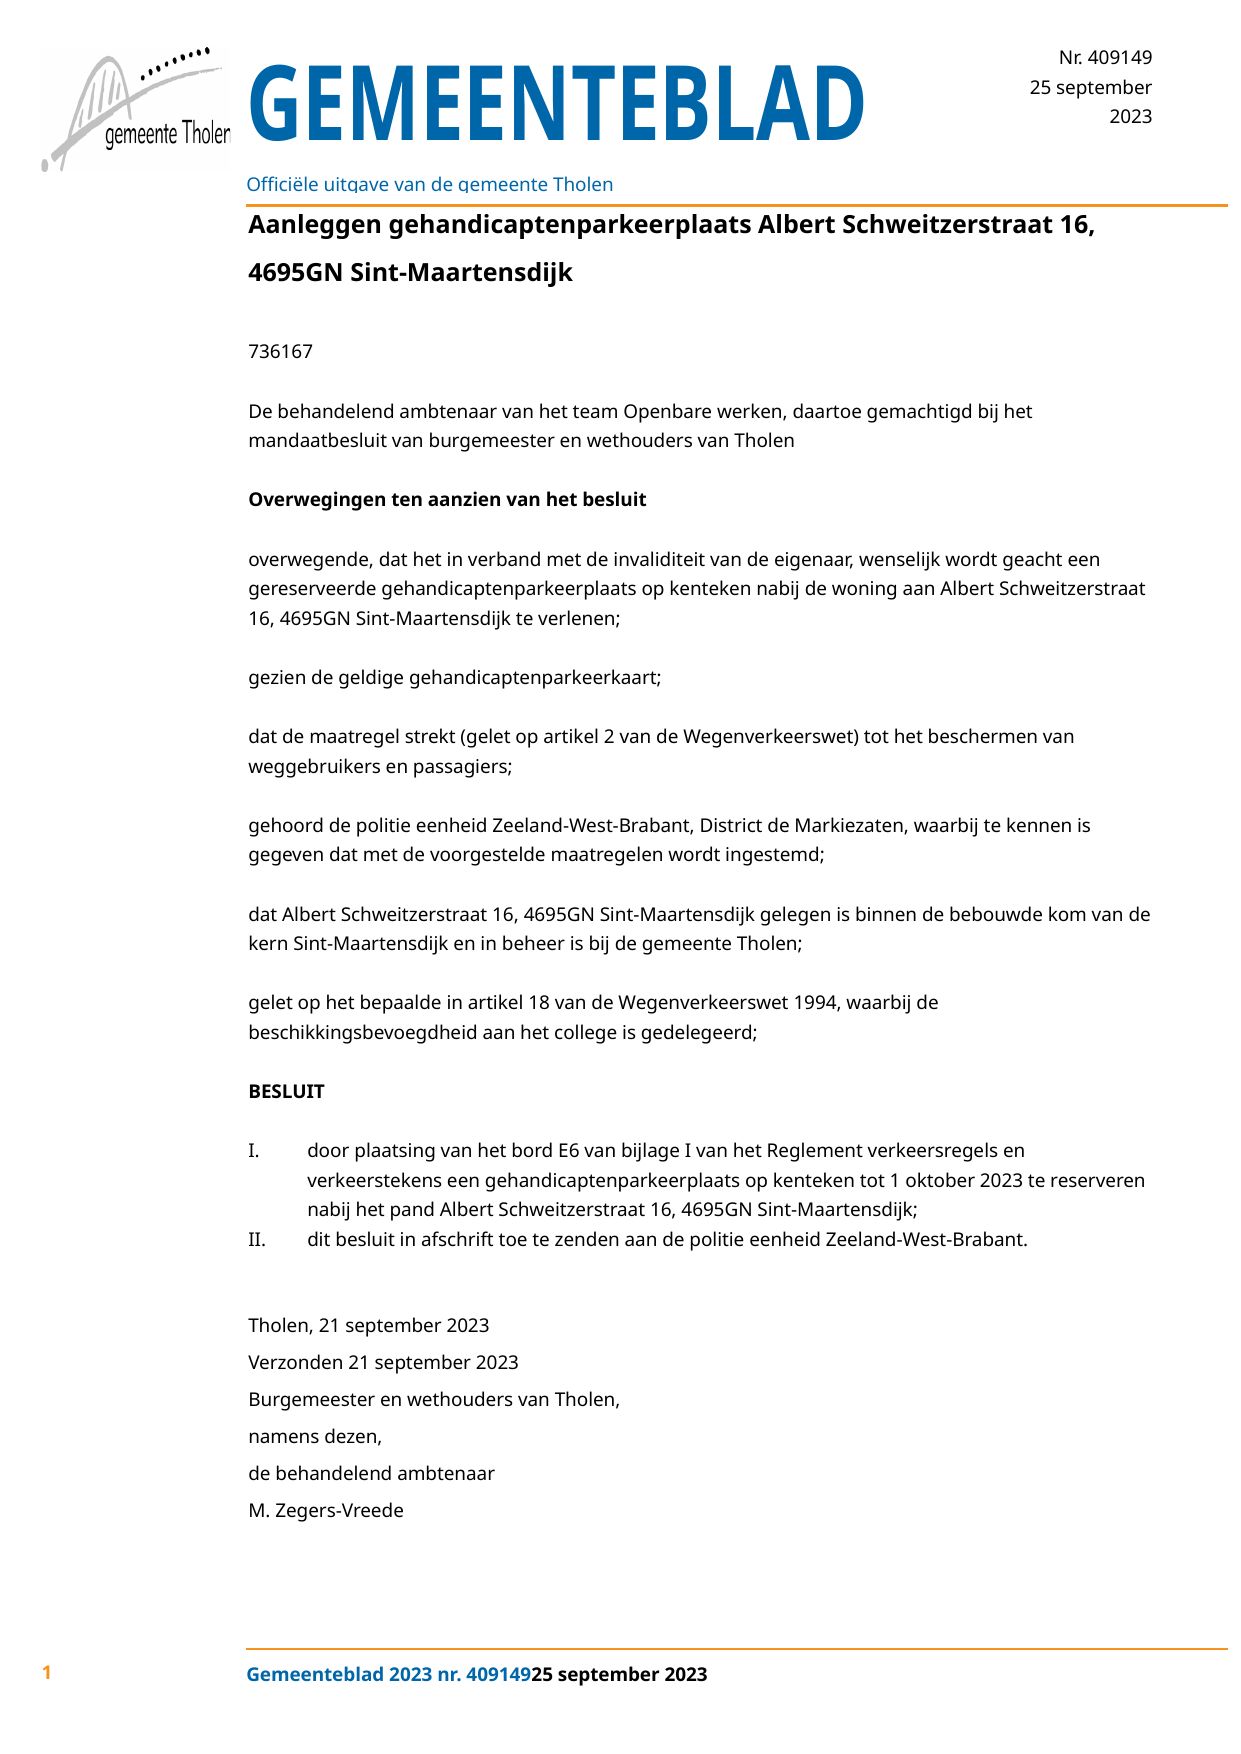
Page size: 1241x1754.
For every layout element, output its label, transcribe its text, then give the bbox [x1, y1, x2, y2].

text Burgemeester en wethouders van Tholen, [248, 1391, 1152, 1410]
list door plaatsing van het bord E6 van bijlage I van het Reglement verkeersregels en verkeerstekens een gehandicaptenparkeerplaats op kenteken tot 1 oktober 2023 te reserveren nabij het pand Albert Schweitzerstraat 16, 4695GN Sint-Maartensdijk; [248, 1137, 1152, 1222]
text overwegende, dat het in verband met de invaliditeit van de eigenaar, wenselijk wordt geacht een gereserveerde gehandicaptenparkeerplaats op kenteken nabij de woning aan Albert Schweitzerstraat 16, 4695GN Sint-Maartensdijk te verlenen; [248, 546, 1152, 631]
text dat Albert Schweitzerstraat 16, 4695GN Sint-Maartensdijk gelegen is binnen de bebouwde kom van de kern Sint-Maartensdijk en in beheer is bij de gemeente Tholen; [248, 901, 1152, 956]
text 736167 [248, 339, 1152, 364]
list dit besluit in afschrift toe te zenden aan de politie eenheid Zeeland-West-Brabant. [248, 1226, 1152, 1252]
text dat de maatregel strekt (gelet op artikel 2 van de Wegenverkeerswet) tot het beschermen van weggebruikers en passagiers; [248, 723, 1152, 778]
text De behandelend ambtenaar van het team Openbare werken, daartoe gemachtigd bij het mandaatbesluit van burgemeester en wethouders van Tholen [248, 398, 1152, 453]
text de behandelend ambtenaar [248, 1465, 1152, 1484]
text Verzonden 21 september 2023 [248, 1354, 1152, 1373]
text namens dezen, [248, 1428, 1152, 1447]
text gehoord de politie eenheid Zeeland-West-Brabant, District de Markiezaten, waarbij te kennen is gegeven dat met de voorgestelde maatregelen wordt ingestemd; [248, 812, 1152, 867]
text BESLUIT [248, 1078, 1152, 1104]
text gelet op het bepaalde in artikel 18 van de Wegenverkeerswet 1994, waarbij de beschikkingsbevoegdheid aan het college is gedelegeerd; [248, 989, 1152, 1045]
text Overwegingen ten aanzien van het besluit [248, 487, 1152, 512]
text gezien de geldige gehandicaptenparkeerkaart; [248, 664, 1152, 690]
text Tholen, 21 september 2023 [248, 1317, 1152, 1336]
text Aanleggen gehandicaptenparkeerplaats Albert Schweitzerstraat 16, 4695GN Sint-Maartensdijk [248, 207, 1152, 288]
picture [41, 47, 231, 172]
text M. Zegers-Vreede [248, 1502, 1152, 1521]
